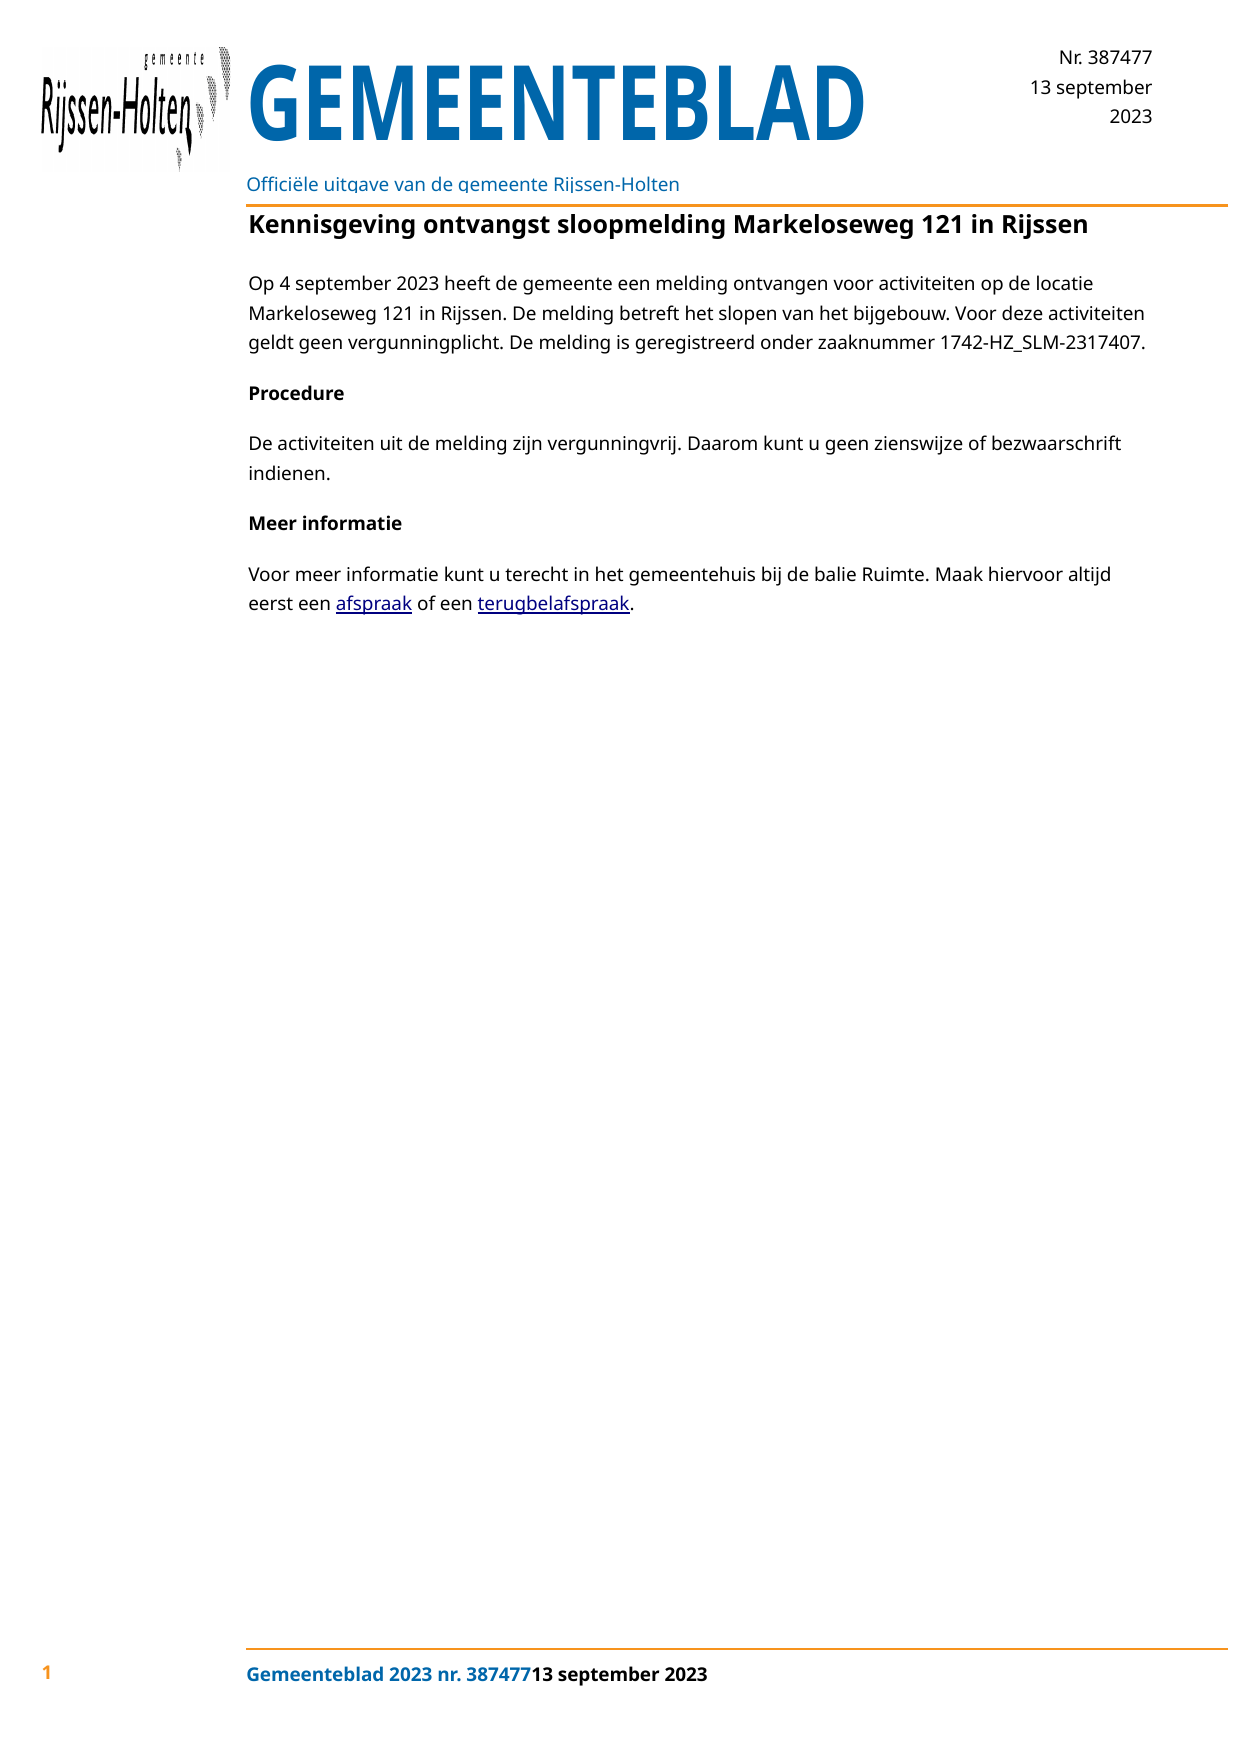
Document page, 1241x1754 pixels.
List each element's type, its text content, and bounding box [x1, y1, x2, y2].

picture [41, 47, 231, 172]
text Procedure [248, 380, 1152, 406]
text Voor meer informatie kunt u terecht in het gemeentehuis bij de balie Ruimte. Maak hiervoor altijd eerst een afspraak of een terugbelafspraak. [248, 561, 1152, 616]
text De activiteiten uit de melding zijn vergunningvrij. Daarom kunt u geen zienswijze of bezwaarschrift indienen. [248, 430, 1152, 486]
text Op 4 september 2023 heeft de gemeente een melding ontvangen voor activiteiten op de locatie Markeloseweg 121 in Rijssen. De melding betreft het slopen van het bijgebouw. Voor deze activiteiten geldt geen vergunningplicht. De melding is geregistreerd onder zaaknummer 1742-HZ_SLM-2317407. [248, 270, 1152, 355]
text Kennisgeving ontvangst sloopmelding Markeloseweg 121 in Rijssen [248, 207, 1152, 241]
text Meer informatie [248, 510, 1152, 536]
